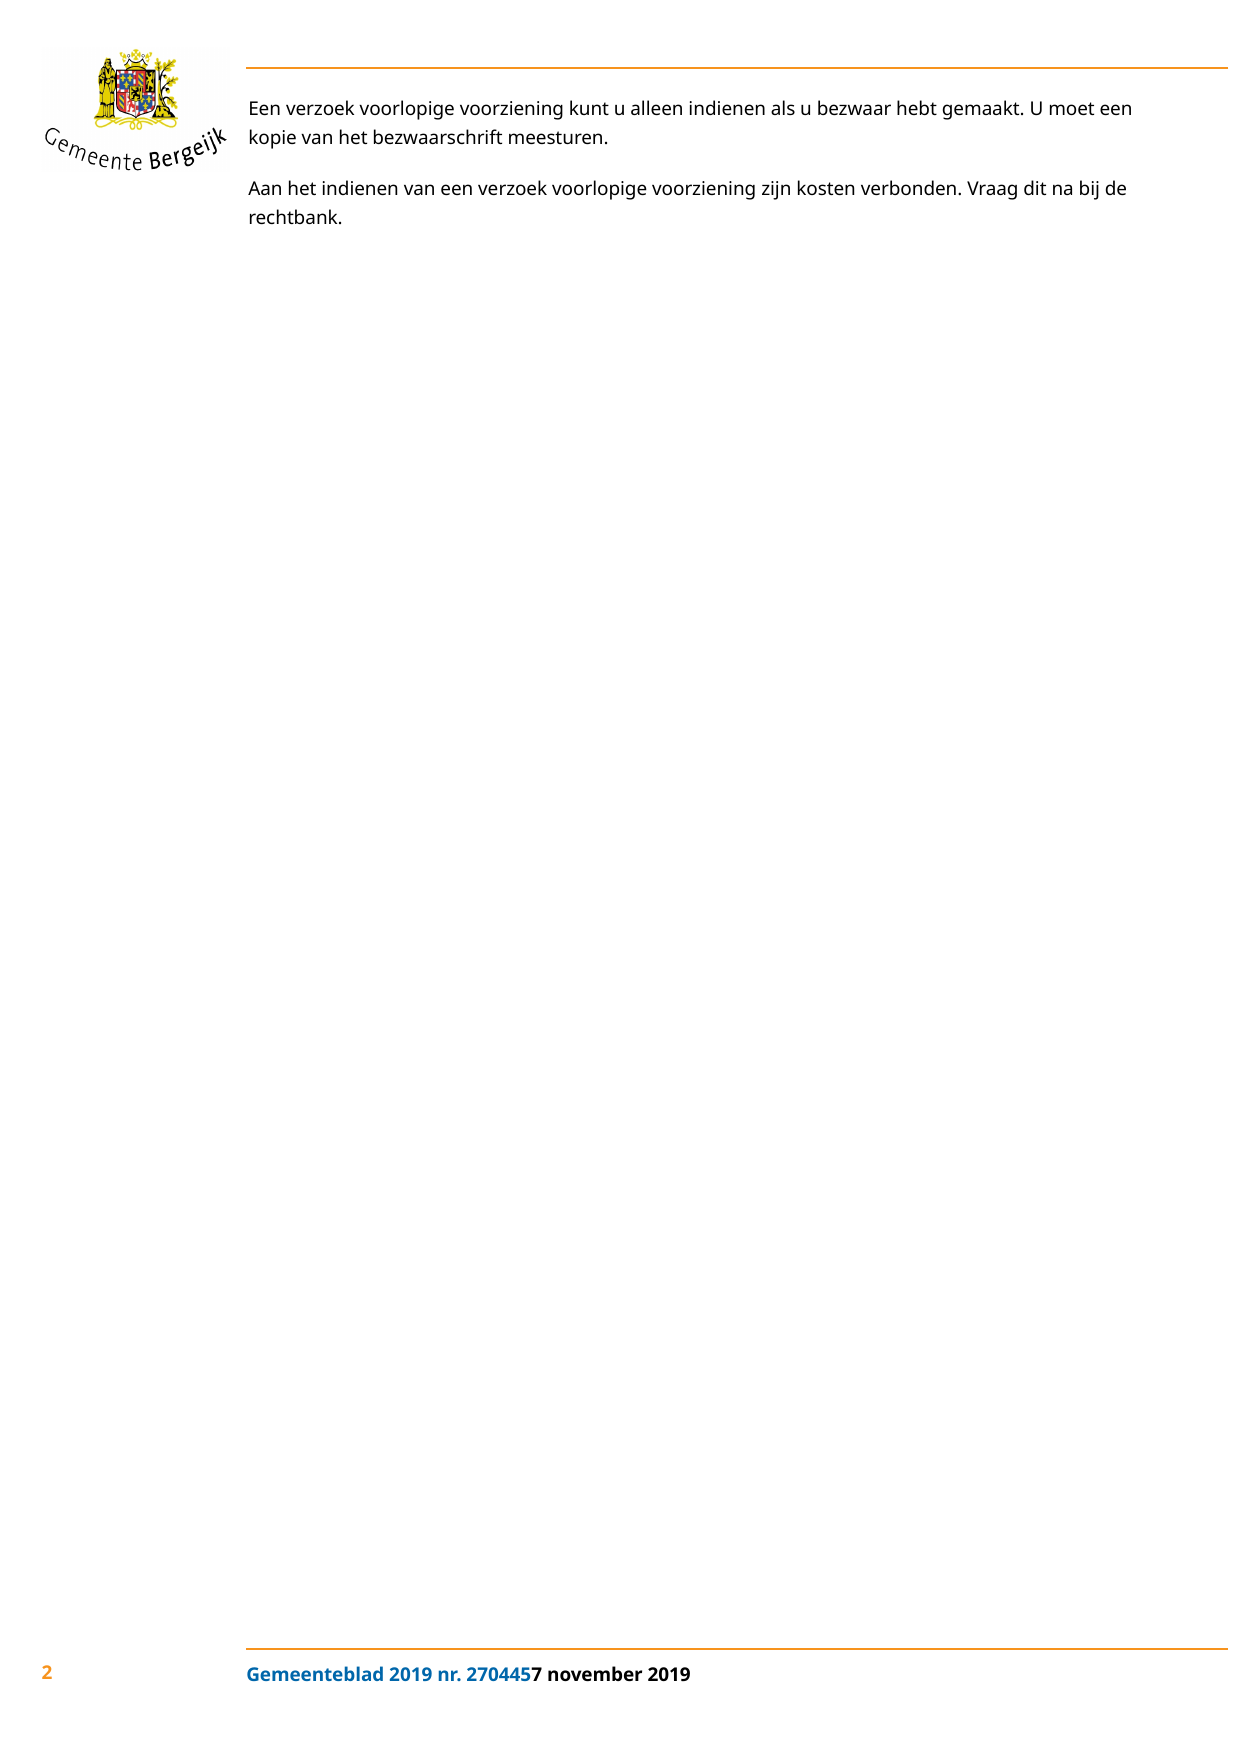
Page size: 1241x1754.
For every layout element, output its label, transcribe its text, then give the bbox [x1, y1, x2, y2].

text Een verzoek voorlopige voorziening kunt u alleen indienen als u bezwaar hebt gemaakt. U moet een kopie van het bezwaarschrift meesturen. [248, 95, 1152, 150]
picture [41, 47, 231, 172]
text Aan het indienen van een verzoek voorlopige voorziening zijn kosten verbonden. Vraag dit na bij de rechtbank. [248, 175, 1152, 230]
